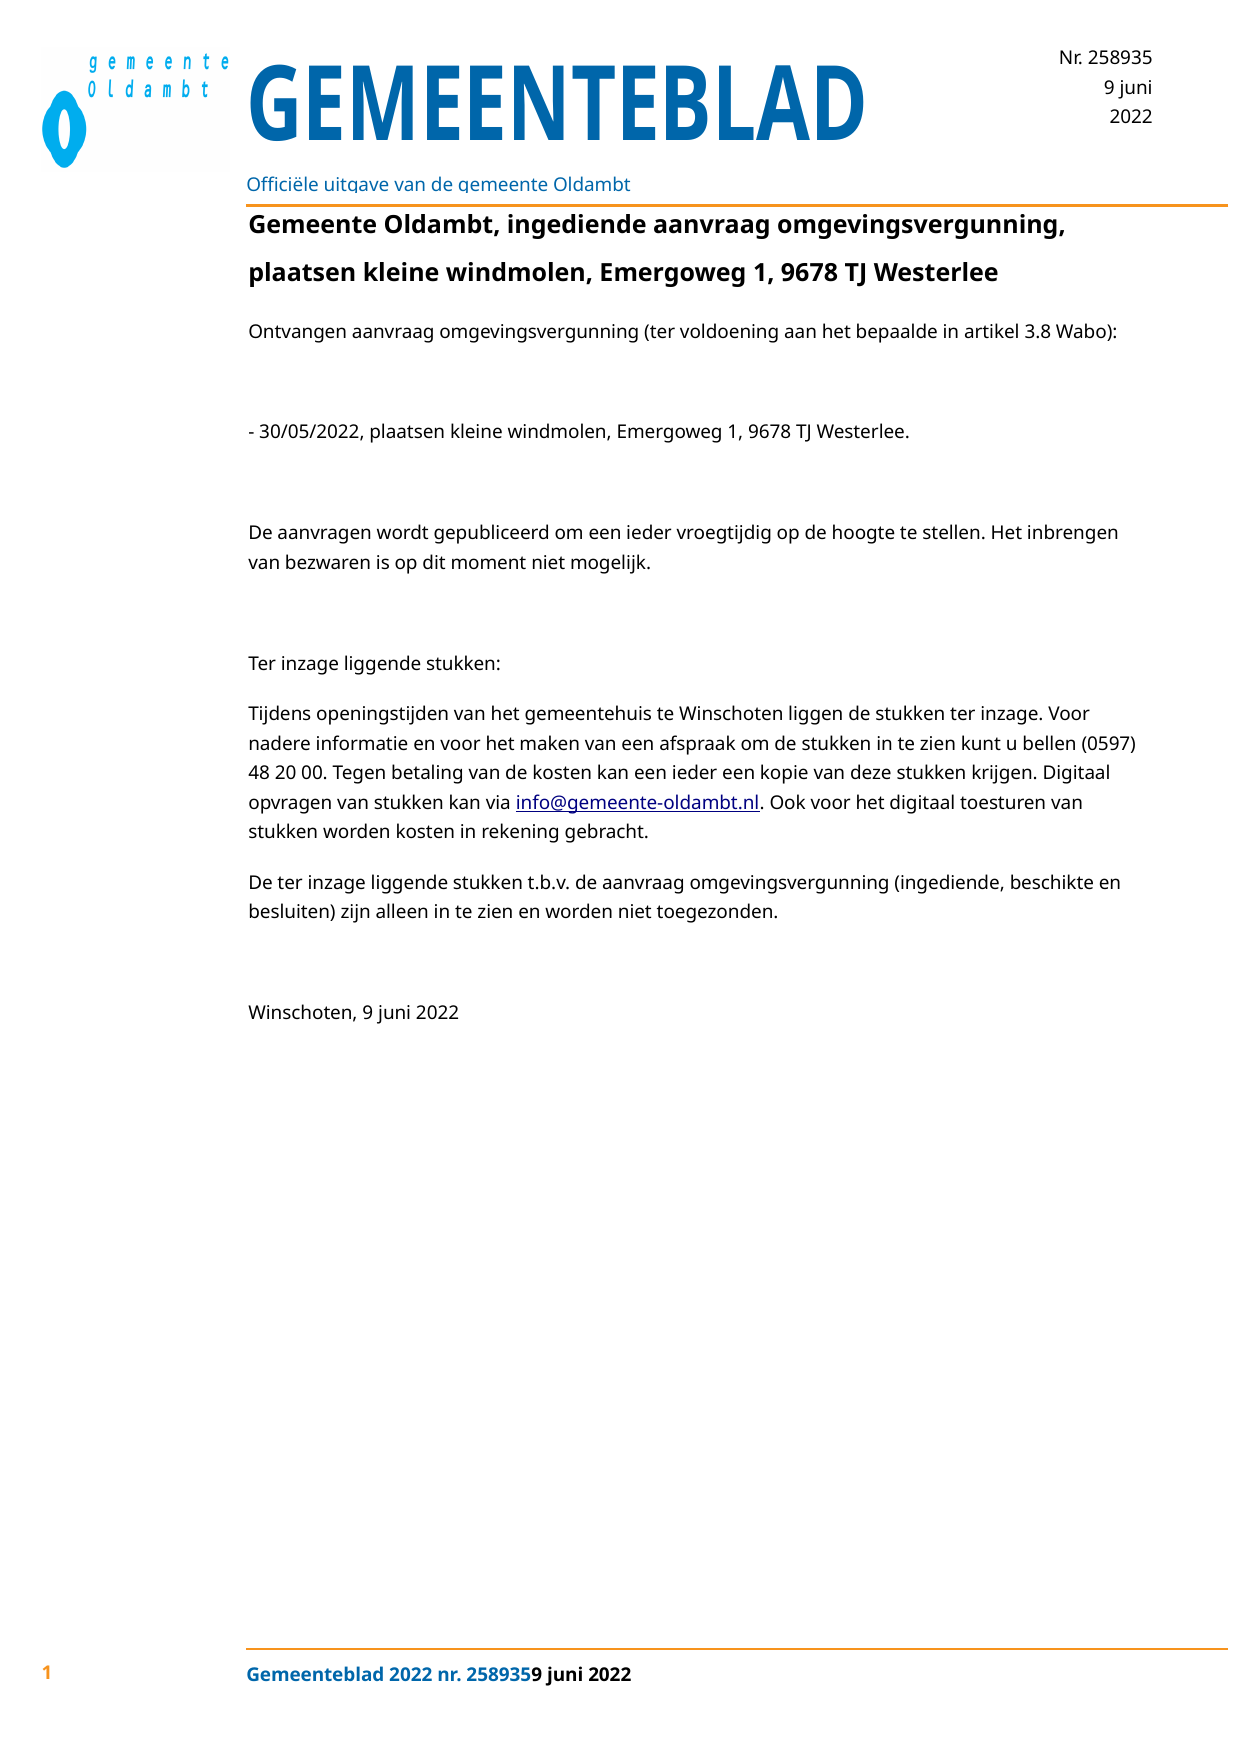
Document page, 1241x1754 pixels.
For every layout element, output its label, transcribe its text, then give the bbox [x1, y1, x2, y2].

text De aanvragen wordt gepubliceerd om een ieder vroegtijdig op de hoogte te stellen. Het inbrengen van bezwaren is op dit moment niet mogelijk. [248, 519, 1152, 575]
picture [41, 47, 231, 172]
text Ter inzage liggende stukken: [248, 650, 1152, 676]
text De ter inzage liggende stukken t.b.v. de aanvraag omgevingsvergunning (ingediende, beschikte en besluiten) zijn alleen in te zien en worden niet toegezonden. [248, 869, 1152, 924]
text Winschoten, 9 juni 2022 [248, 999, 1152, 1025]
text Tijdens openingstijden van het gemeentehuis te Winschoten liggen de stukken ter inzage. Voor nadere informatie en voor het maken van een afspraak om de stukken in te zien kunt u bellen (0597) 48 20 00. Tegen betaling van de kosten kan een ieder een kopie van deze stukken krijgen. Digitaal opvragen van stukken kan via info@gemeente-oldambt.nl. Ook voor het digitaal toesturen van stukken worden kosten in rekening gebracht. [248, 700, 1152, 844]
text Ontvangen aanvraag omgevingsvergunning (ter voldoening aan het bepaalde in artikel 3.8 Wabo): [248, 318, 1152, 344]
text Gemeente Oldambt, ingediende aanvraag omgevingsvergunning, plaatsen kleine windmolen, Emergoweg 1, 9678 TJ Westerlee [248, 207, 1152, 288]
text - 30/05/2022, plaatsen kleine windmolen, Emergoweg 1, 9678 TJ Westerlee. [248, 419, 1152, 444]
